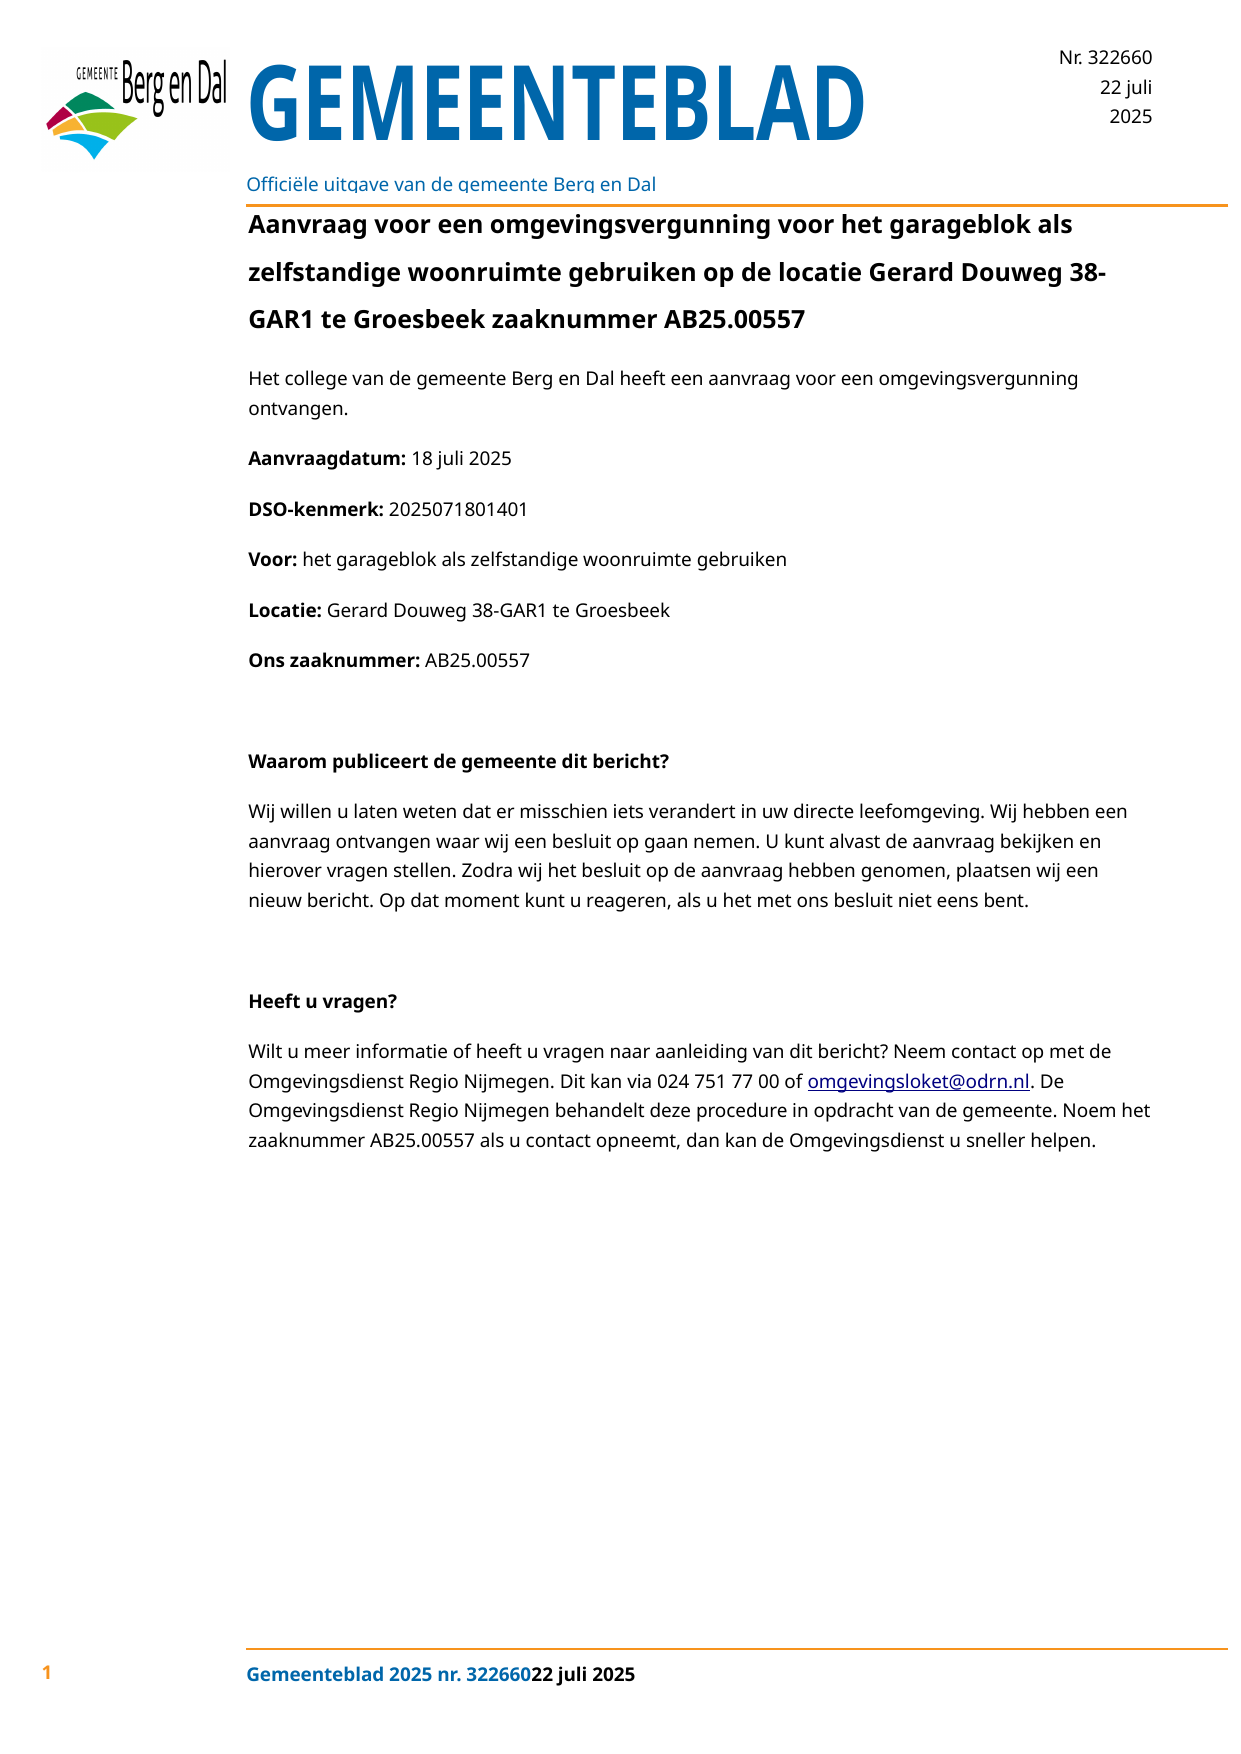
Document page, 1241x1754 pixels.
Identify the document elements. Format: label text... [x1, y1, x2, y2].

text DSO-kenmerk: 2025071801401 [248, 496, 1152, 522]
text Het college van de gemeente Berg en Dal heeft een aanvraag voor een omgevingsvergunning ontvangen. [248, 366, 1152, 421]
text Wij willen u laten weten dat er misschien iets verandert in uw directe leefomgeving. Wij hebben een aanvraag ontvangen waar wij een besluit op gaan nemen. U kunt alvast de aanvraag bekijken en hierover vragen stellen. Zodra wij het besluit op de aanvraag hebben genomen, plaatsen wij een nieuw bericht. Op dat moment kunt u reageren, als u het met ons besluit niet eens bent. [248, 798, 1152, 913]
picture [41, 47, 231, 172]
text Aanvraag voor een omgevingsvergunning voor het garageblok als zelfstandige woonruimte gebruiken op de locatie Gerard Douweg 38-GAR1 te Groesbeek zaaknummer AB25.00557 [248, 207, 1152, 336]
text Waarom publiceert de gemeente dit bericht? [248, 748, 1152, 774]
text Heeft u vragen? [248, 988, 1152, 1014]
text Voor: het garageblok als zelfstandige woonruimte gebruiken [248, 546, 1152, 572]
text Aanvraagdatum: 18 juli 2025 [248, 446, 1152, 471]
text Wilt u meer informatie of heeft u vragen naar aanleiding van dit bericht? Neem contact op met de Omgevingsdienst Regio Nijmegen. Dit kan via 024 751 77 00 of omgevingsloket@odrn.nl. De Omgevingsdienst Regio Nijmegen behandelt deze procedure in opdracht van de gemeente. Noem het zaaknummer AB25.00557 als u contact opneemt, dan kan de Omgevingsdienst u sneller helpen. [248, 1038, 1152, 1153]
text Ons zaaknummer: AB25.00557 [248, 647, 1152, 673]
text Locatie: Gerard Douweg 38-GAR1 te Groesbeek [248, 597, 1152, 622]
